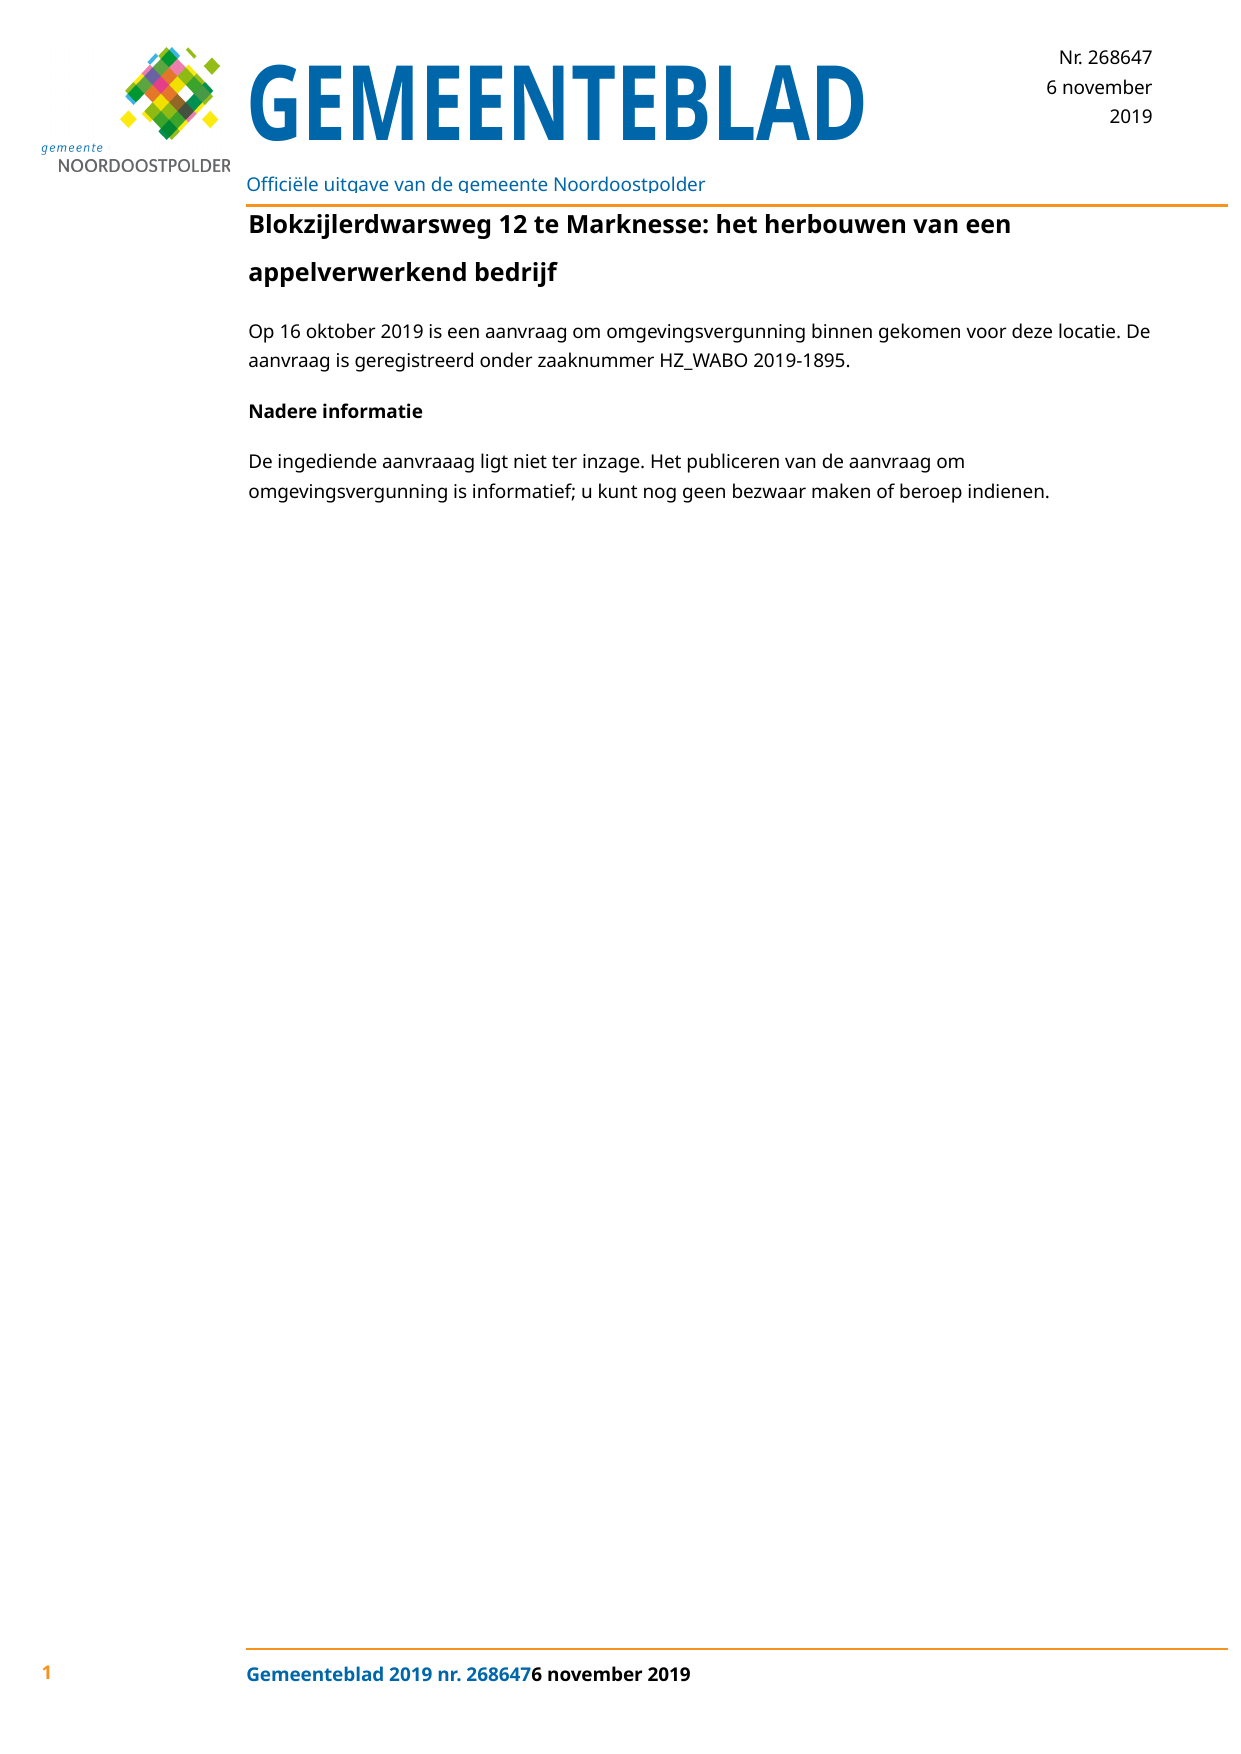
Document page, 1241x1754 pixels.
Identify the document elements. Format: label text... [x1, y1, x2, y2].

picture [41, 47, 231, 172]
text Op 16 oktober 2019 is een aanvraag om omgevingsvergunning binnen gekomen voor deze locatie. De aanvraag is geregistreerd onder zaaknummer HZ_WABO 2019-1895. [248, 318, 1152, 373]
text Nadere informatie [248, 398, 1152, 424]
text De ingediende aanvraaag ligt niet ter inzage. Het publiceren van de aanvraag om omgevingsvergunning is informatief; u kunt nog geen bezwaar maken of beroep indienen. [248, 448, 1152, 504]
text Blokzijlerdwarsweg 12 te Marknesse: het herbouwen van een appelverwerkend bedrijf [248, 207, 1152, 288]
